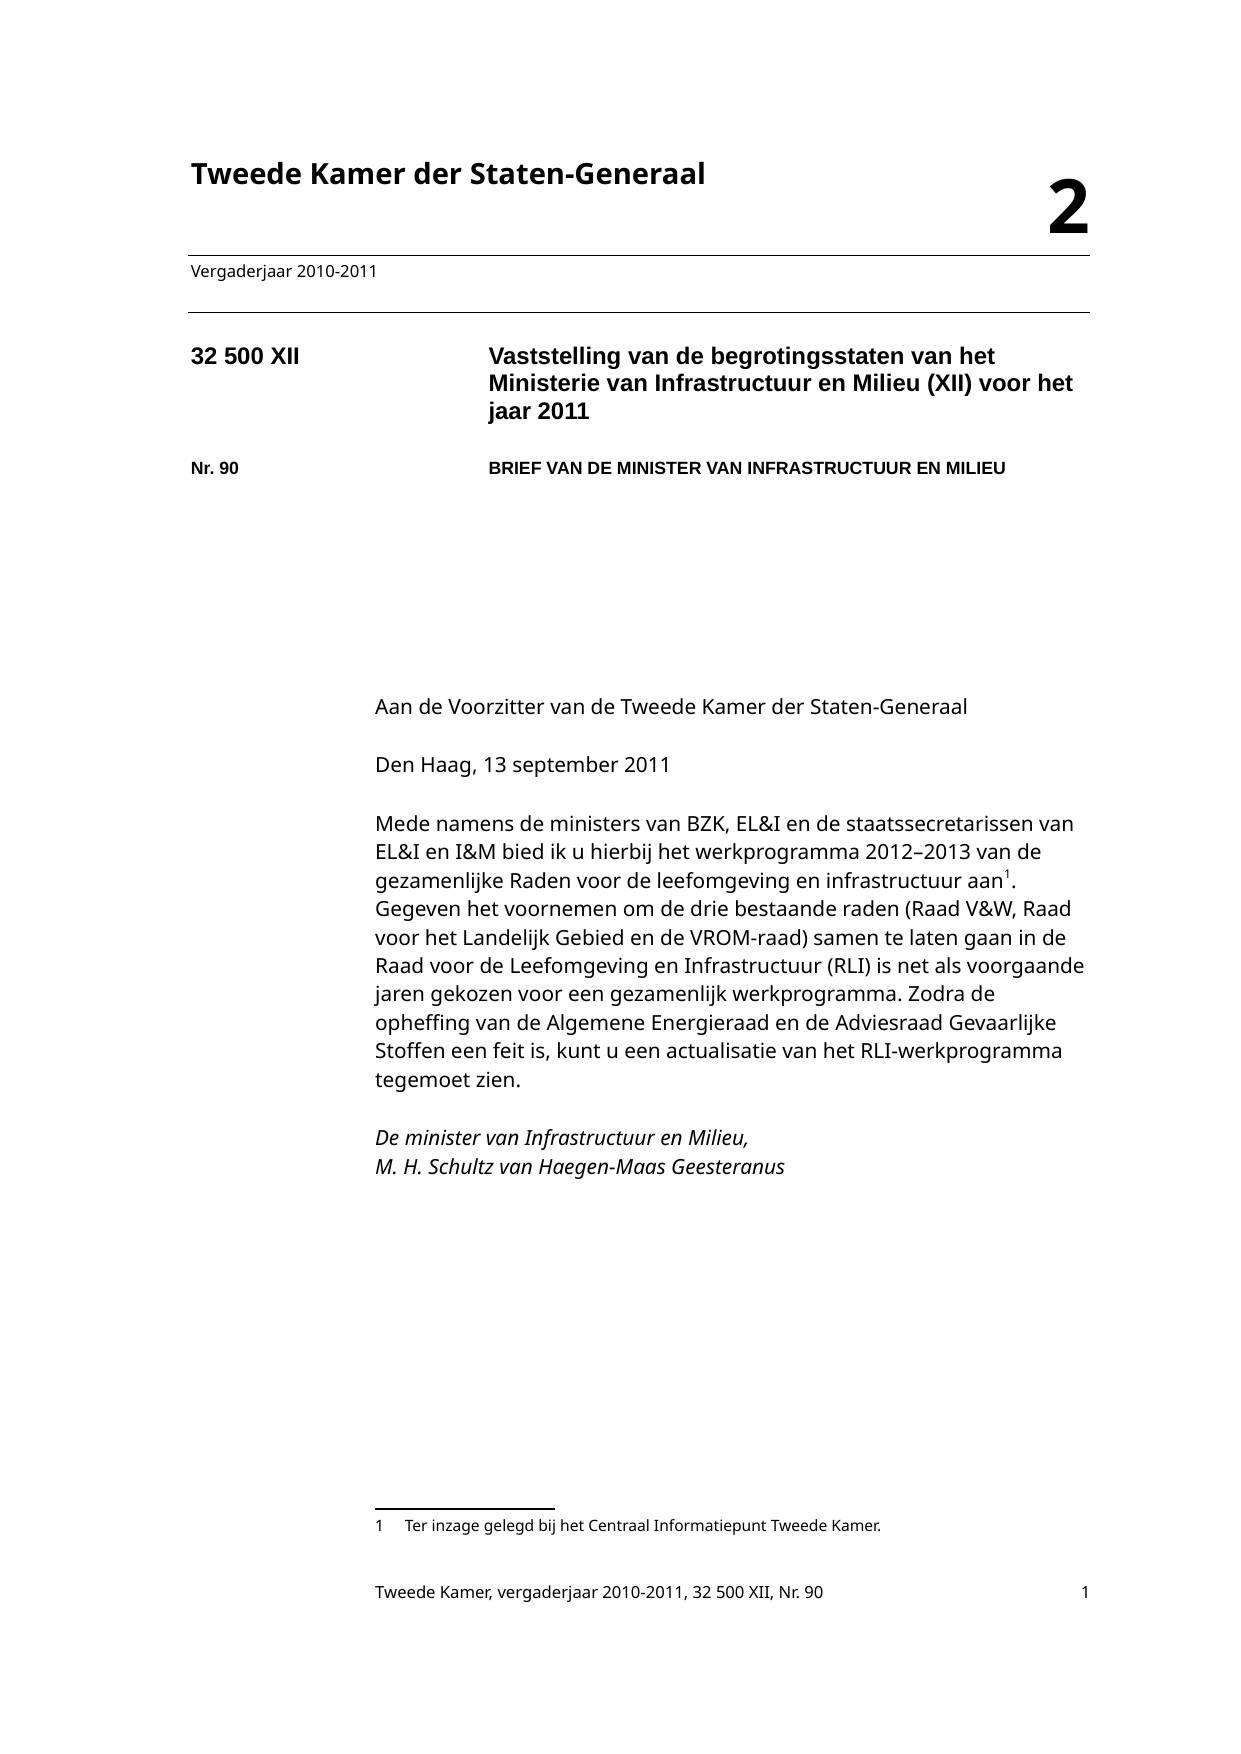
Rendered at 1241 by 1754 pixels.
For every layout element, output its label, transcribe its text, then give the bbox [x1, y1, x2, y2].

table_header Tweede Kamer der Staten-Generaal [188, 150, 909, 255]
table_cell Vergaderjaar 2010-2011 [188, 256, 485, 312]
text M. H. Schultz van Haegen-Maas Geesteranus [375, 1152, 1090, 1180]
table_cell [188, 313, 485, 339]
text Den Haag, 13 september 2011 [375, 751, 1090, 779]
text Mede namens de ministers van BZK, EL&I en de staatssecretarissen van EL&I en I&M bied ik u hierbij het werkprogramma 2012–2013 van de gezamenlijke Raden voor de leefomgeving en infrastructuur aan. Gegeven het voornemen om de drie bestaande raden (Raad V&W, Raad voor het Landelijk Gebied en de VROM-raad) samen te laten gaan in de Raad voor de Leefomgeving en Infrastructuur (RLI) is net als voorgaande jaren gekozen voor een gezamenlijk werkprogramma. Zodra de opheffing van de Algemene Energieraad en de Adviesraad Gevaarlijke Stoffen een feit is, kunt u een actualisatie van het RLI-werkprogramma tegemoet zien. [375, 809, 1090, 1093]
table_cell [485, 256, 1090, 312]
table_cell Nr. 90 [188, 455, 485, 573]
table_header 2 [910, 150, 1090, 255]
text Aan de Voorzitter van de Tweede Kamer der Staten-Generaal [375, 692, 1090, 721]
text De minister van Infrastructuur en Milieu, [375, 1123, 1090, 1152]
table_cell [485, 313, 1090, 339]
text Ter inzage gelegd bij het Centraal Informatiepunt Tweede Kamer. [375, 1508, 1090, 1536]
table_cell Vaststelling van de begrotingsstaten van het Ministerie van Infrastructuur en Milieu (XII) voor het jaar 2011 [485, 339, 1090, 454]
table_cell 32 500 XII [188, 339, 485, 454]
table_cell BRIEF VAN DE MINISTER VAN INFRASTRUCTUUR EN MILIEU [485, 455, 1090, 573]
